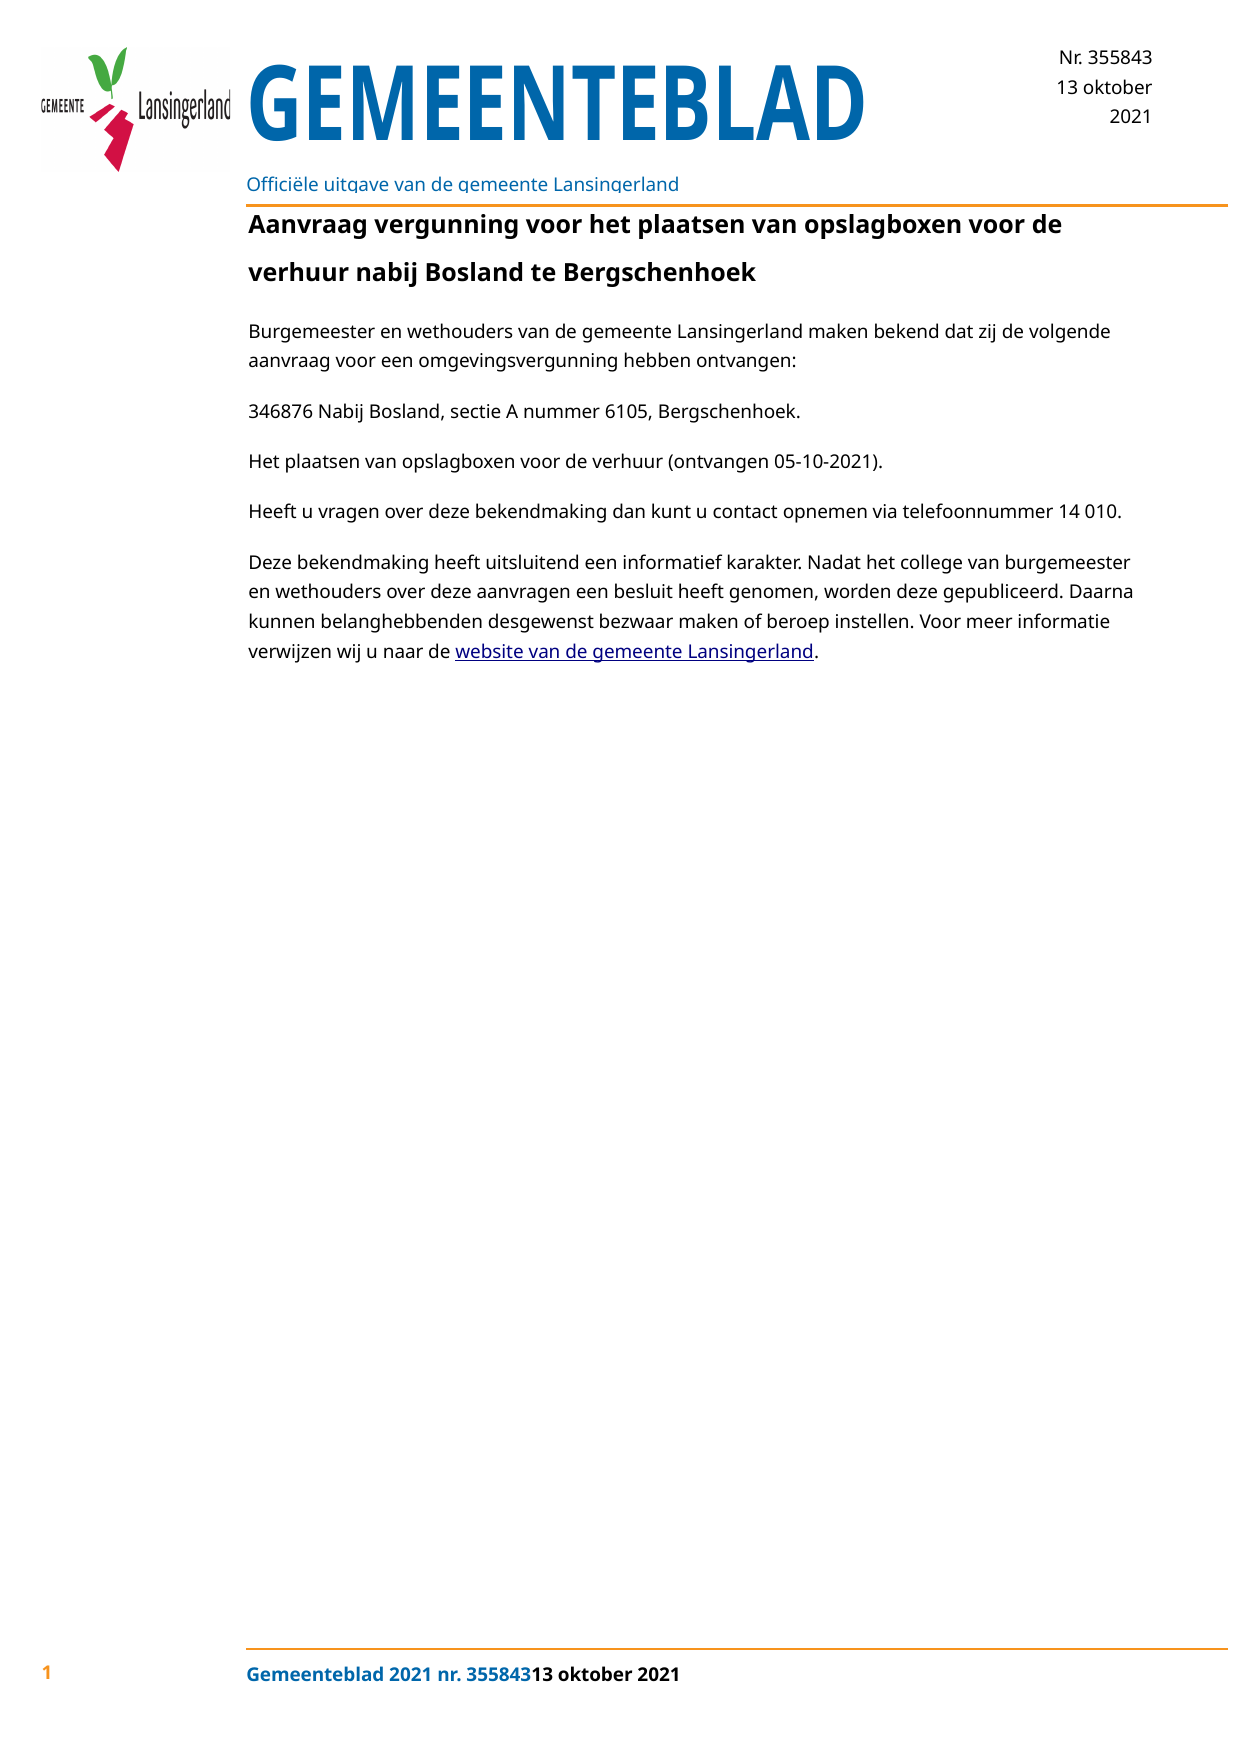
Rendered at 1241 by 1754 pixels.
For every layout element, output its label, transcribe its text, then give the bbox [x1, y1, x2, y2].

picture [41, 47, 231, 172]
text Het plaatsen van opslagboxen voor de verhuur (ontvangen 05-10-2021). [248, 448, 1152, 474]
text Aanvraag vergunning voor het plaatsen van opslagboxen voor de verhuur nabij Bosland te Bergschenhoek [248, 207, 1152, 288]
text Deze bekendmaking heeft uitsluitend een informatief karakter. Nadat het college van burgemeester en wethouders over deze aanvragen een besluit heeft genomen, worden deze gepubliceerd. Daarna kunnen belanghebbenden desgewenst bezwaar maken of beroep instellen. Voor meer informatie verwijzen wij u naar de website van de gemeente Lansingerland. [248, 549, 1152, 664]
text Burgemeester en wethouders van de gemeente Lansingerland maken bekend dat zij de volgende aanvraag voor een omgevingsvergunning hebben ontvangen: [248, 318, 1152, 373]
text 346876 Nabij Bosland, sectie A nummer 6105, Bergschenhoek. [248, 398, 1152, 424]
text Heeft u vragen over deze bekendmaking dan kunt u contact opnemen via telefoonnummer 14 010. [248, 499, 1152, 524]
